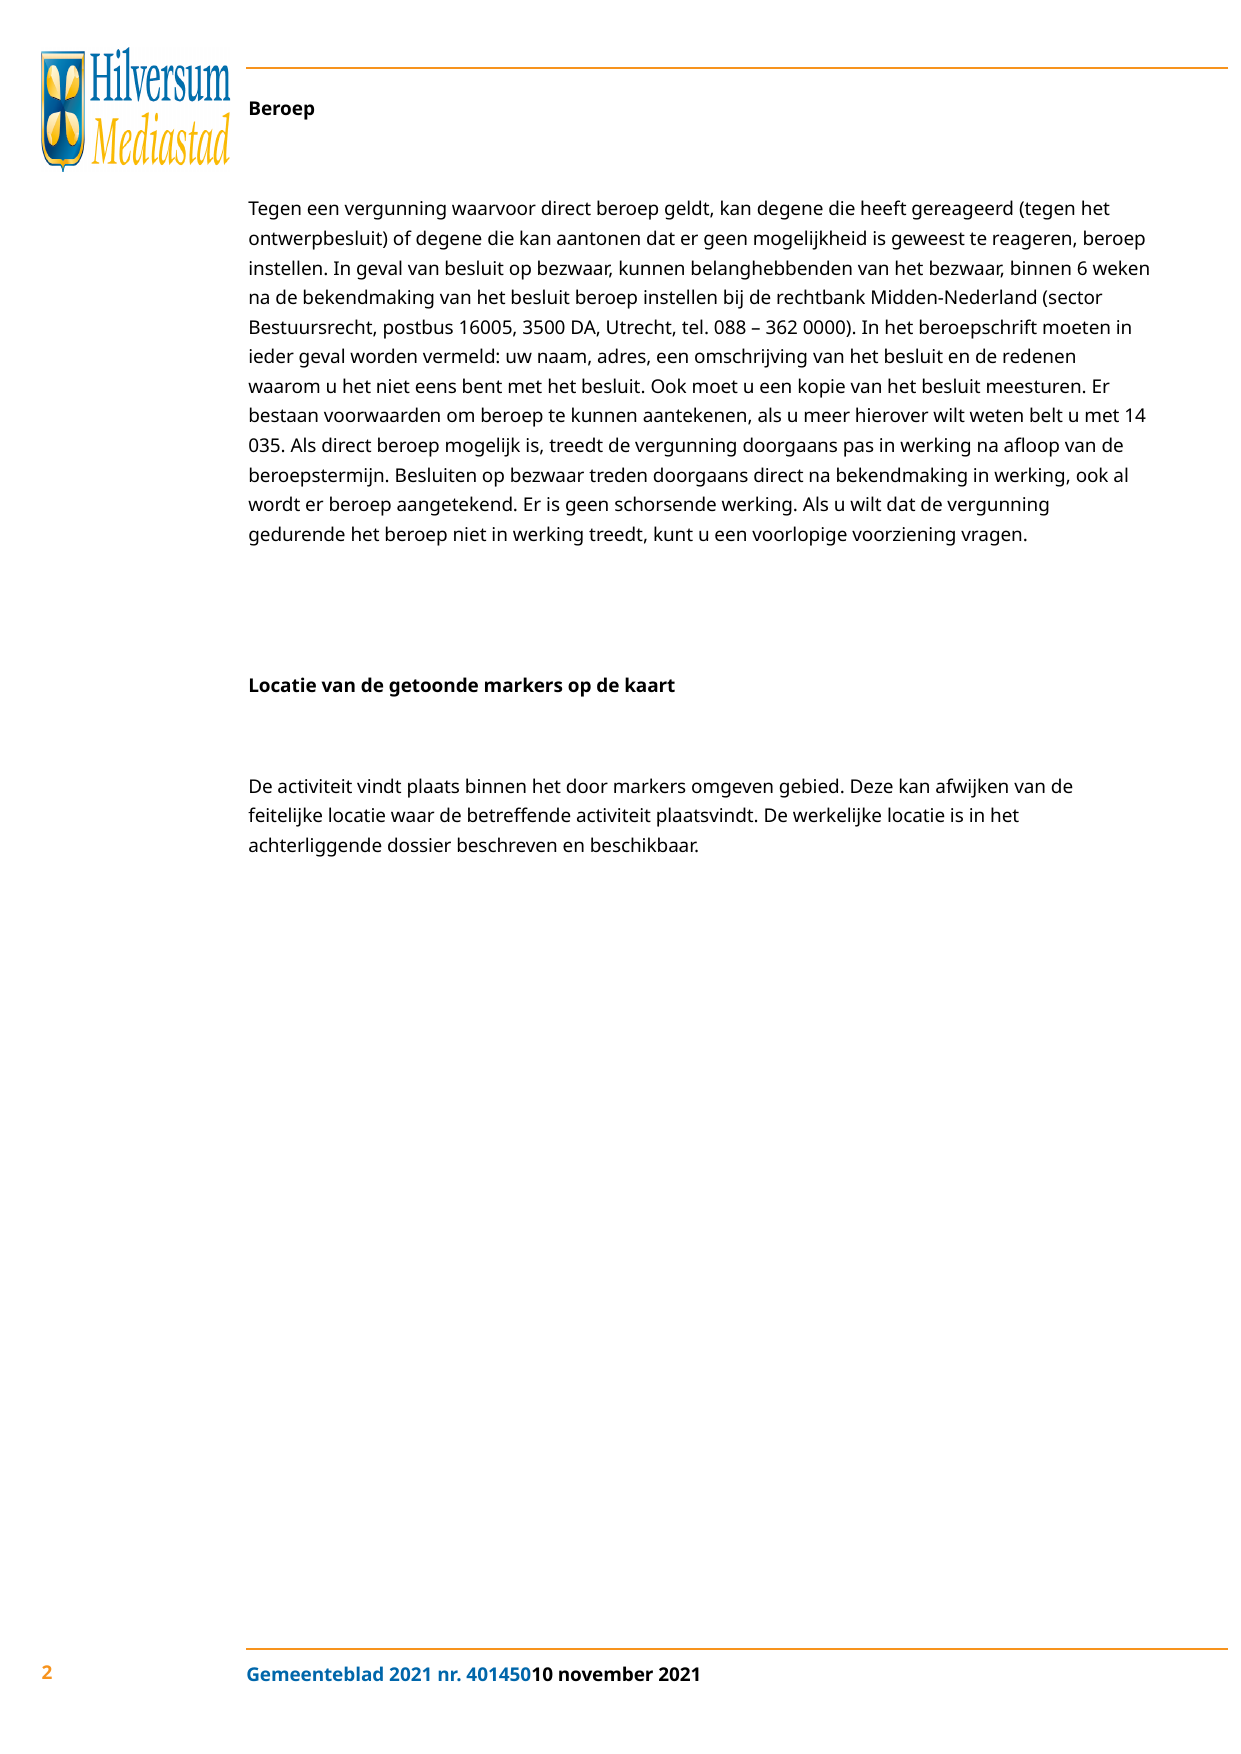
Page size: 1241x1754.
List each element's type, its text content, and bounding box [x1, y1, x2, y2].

text Tegen een vergunning waarvoor direct beroep geldt, kan degene die heeft gereageerd (tegen het ontwerpbesluit) of degene die kan aantonen dat er geen mogelijkheid is geweest te reageren, beroep instellen. In geval van besluit op bezwaar, kunnen belanghebbenden van het bezwaar, binnen 6 weken na de bekendmaking van het besluit beroep instellen bij de rechtbank Midden-Nederland (sector Bestuursrecht, postbus 16005, 3500 DA, Utrecht, tel. 088 – 362 0000). In het beroepschrift moeten in ieder geval worden vermeld: uw naam, adres, een omschrijving van het besluit en de redenen waarom u het niet eens bent met het besluit. Ook moet u een kopie van het besluit meesturen. Er bestaan voorwaarden om beroep te kunnen aantekenen, als u meer hierover wilt weten belt u met 14 035. Als direct beroep mogelijk is, treedt de vergunning doorgaans pas in werking na afloop van de beroepstermijn. Besluiten op bezwaar treden doorgaans direct na bekendmaking in werking, ook al wordt er beroep aangetekend. Er is geen schorsende werking. Als u wilt dat de vergunning gedurende het beroep niet in werking treedt, kunt u een voorlopige voorziening vragen. [248, 196, 1152, 547]
picture [41, 47, 231, 172]
text Locatie van de getoonde markers op de kaart [248, 672, 1152, 698]
text De activiteit vindt plaats binnen het door markers omgeven gebied. Deze kan afwijken van de feitelijke locatie waar de betreffende activiteit plaatsvindt. De werkelijke locatie is in het achterliggende dossier beschreven en beschikbaar. [248, 773, 1152, 858]
text Beroep [248, 95, 1152, 121]
